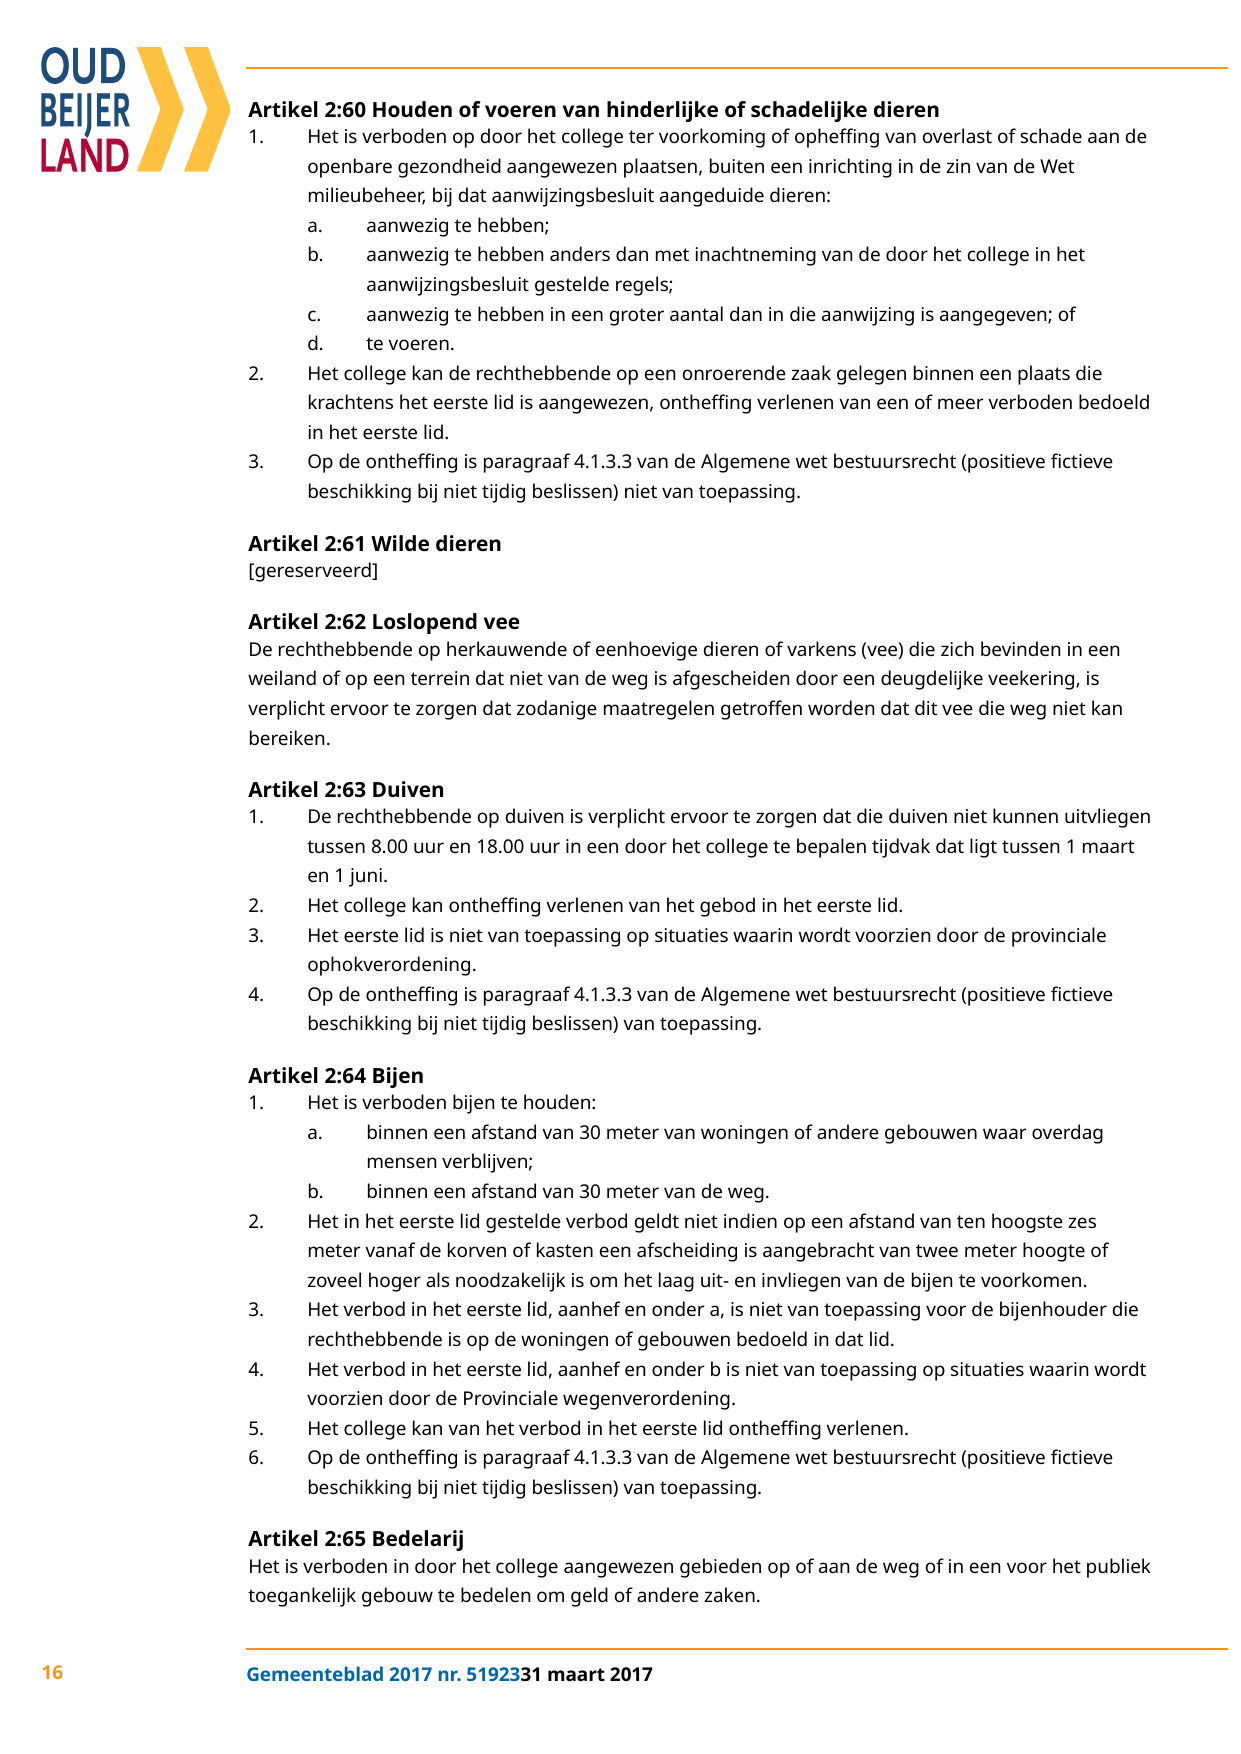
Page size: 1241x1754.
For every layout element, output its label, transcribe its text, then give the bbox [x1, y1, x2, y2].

list Het college kan ontheffing verlenen van het gebod in het eerste lid. [248, 892, 1152, 918]
list De rechthebbende op duiven is verplicht ervoor te zorgen dat die duiven niet kunnen uitvliegen tussen 8.00 uur en 18.00 uur in een door het college te bepalen tijdvak dat ligt tussen 1 maart en 1 juni. [248, 803, 1152, 888]
text Artikel 2:61 Wilde dieren [248, 529, 1152, 557]
list te voeren. [307, 330, 1152, 356]
picture [41, 47, 231, 172]
text Artikel 2:64 Bijen [248, 1061, 1152, 1089]
text [gereserveerd] [248, 557, 1152, 583]
list aanwezig te hebben anders dan met inachtneming van de door het college in het aanwijzingsbesluit gestelde regels; [307, 242, 1152, 297]
text Artikel 2:62 Loslopend vee [248, 607, 1152, 636]
list Het college kan de rechthebbende op een onroerende zaak gelegen binnen een plaats die krachtens het eerste lid is aangewezen, ontheffing verlenen van een of meer verboden bedoeld in het eerste lid. [248, 360, 1152, 445]
list Het eerste lid is niet van toepassing op situaties waarin wordt voorzien door de provinciale ophokverordening. [248, 922, 1152, 977]
list Het in het eerste lid gestelde verbod geldt niet indien op een afstand van ten hoogste zes meter vanaf de korven of kasten een afscheiding is aangebracht van twee meter hoogte of zoveel hoger als noodzakelijk is om het laag uit- en invliegen van de bijen te voorkomen. [248, 1208, 1152, 1293]
list Het is verboden op door het college ter voorkoming of opheffing van overlast of schade aan de openbare gezondheid aangewezen plaatsen, buiten een inrichting in de zin van de Wet milieubeheer, bij dat aanwijzingsbesluit aangeduide dieren: [248, 123, 1152, 208]
list Het is verboden bijen te houden: [248, 1089, 1152, 1115]
text Artikel 2:60 Houden of voeren van hinderlijke of schadelijke dieren [248, 95, 1152, 123]
text Artikel 2:63 Duiven [248, 775, 1152, 803]
list Het verbod in het eerste lid, aanhef en onder a, is niet van toepassing voor de bijenhouder die rechthebbende is op de woningen of gebouwen bedoeld in dat lid. [248, 1297, 1152, 1352]
list binnen een afstand van 30 meter van de weg. [307, 1178, 1152, 1204]
list aanwezig te hebben in een groter aantal dan in die aanwijzing is aangegeven; of [307, 301, 1152, 326]
list Het verbod in het eerste lid, aanhef en onder b is niet van toepassing op situaties waarin wordt voorzien door de Provinciale wegenverordening. [248, 1356, 1152, 1411]
text Artikel 2:65 Bedelarij [248, 1524, 1152, 1553]
list aanwezig te hebben; [307, 212, 1152, 238]
list Op de ontheffing is paragraaf 4.1.3.3 van de Algemene wet bestuursrecht (positieve fictieve beschikking bij niet tijdig beslissen) van toepassing. [248, 981, 1152, 1036]
text Het is verboden in door het college aangewezen gebieden op of aan de weg of in een voor het publiek toegankelijk gebouw te bedelen om geld of andere zaken. [248, 1553, 1152, 1608]
text De rechthebbende op herkauwende of eenhoevige dieren of varkens (vee) die zich bevinden in een weiland of op een terrein dat niet van de weg is afgescheiden door een deugdelijke veekering, is verplicht ervoor te zorgen dat zodanige maatregelen getroffen worden dat dit vee die weg niet kan bereiken. [248, 636, 1152, 750]
list Op de ontheffing is paragraaf 4.1.3.3 van de Algemene wet bestuursrecht (positieve fictieve beschikking bij niet tijdig beslissen) niet van toepassing. [248, 449, 1152, 504]
list Op de ontheffing is paragraaf 4.1.3.3 van de Algemene wet bestuursrecht (positieve fictieve beschikking bij niet tijdig beslissen) van toepassing. [248, 1444, 1152, 1500]
list Het college kan van het verbod in het eerste lid ontheffing verlenen. [248, 1415, 1152, 1441]
list binnen een afstand van 30 meter van woningen of andere gebouwen waar overdag mensen verblijven; [307, 1119, 1152, 1174]
